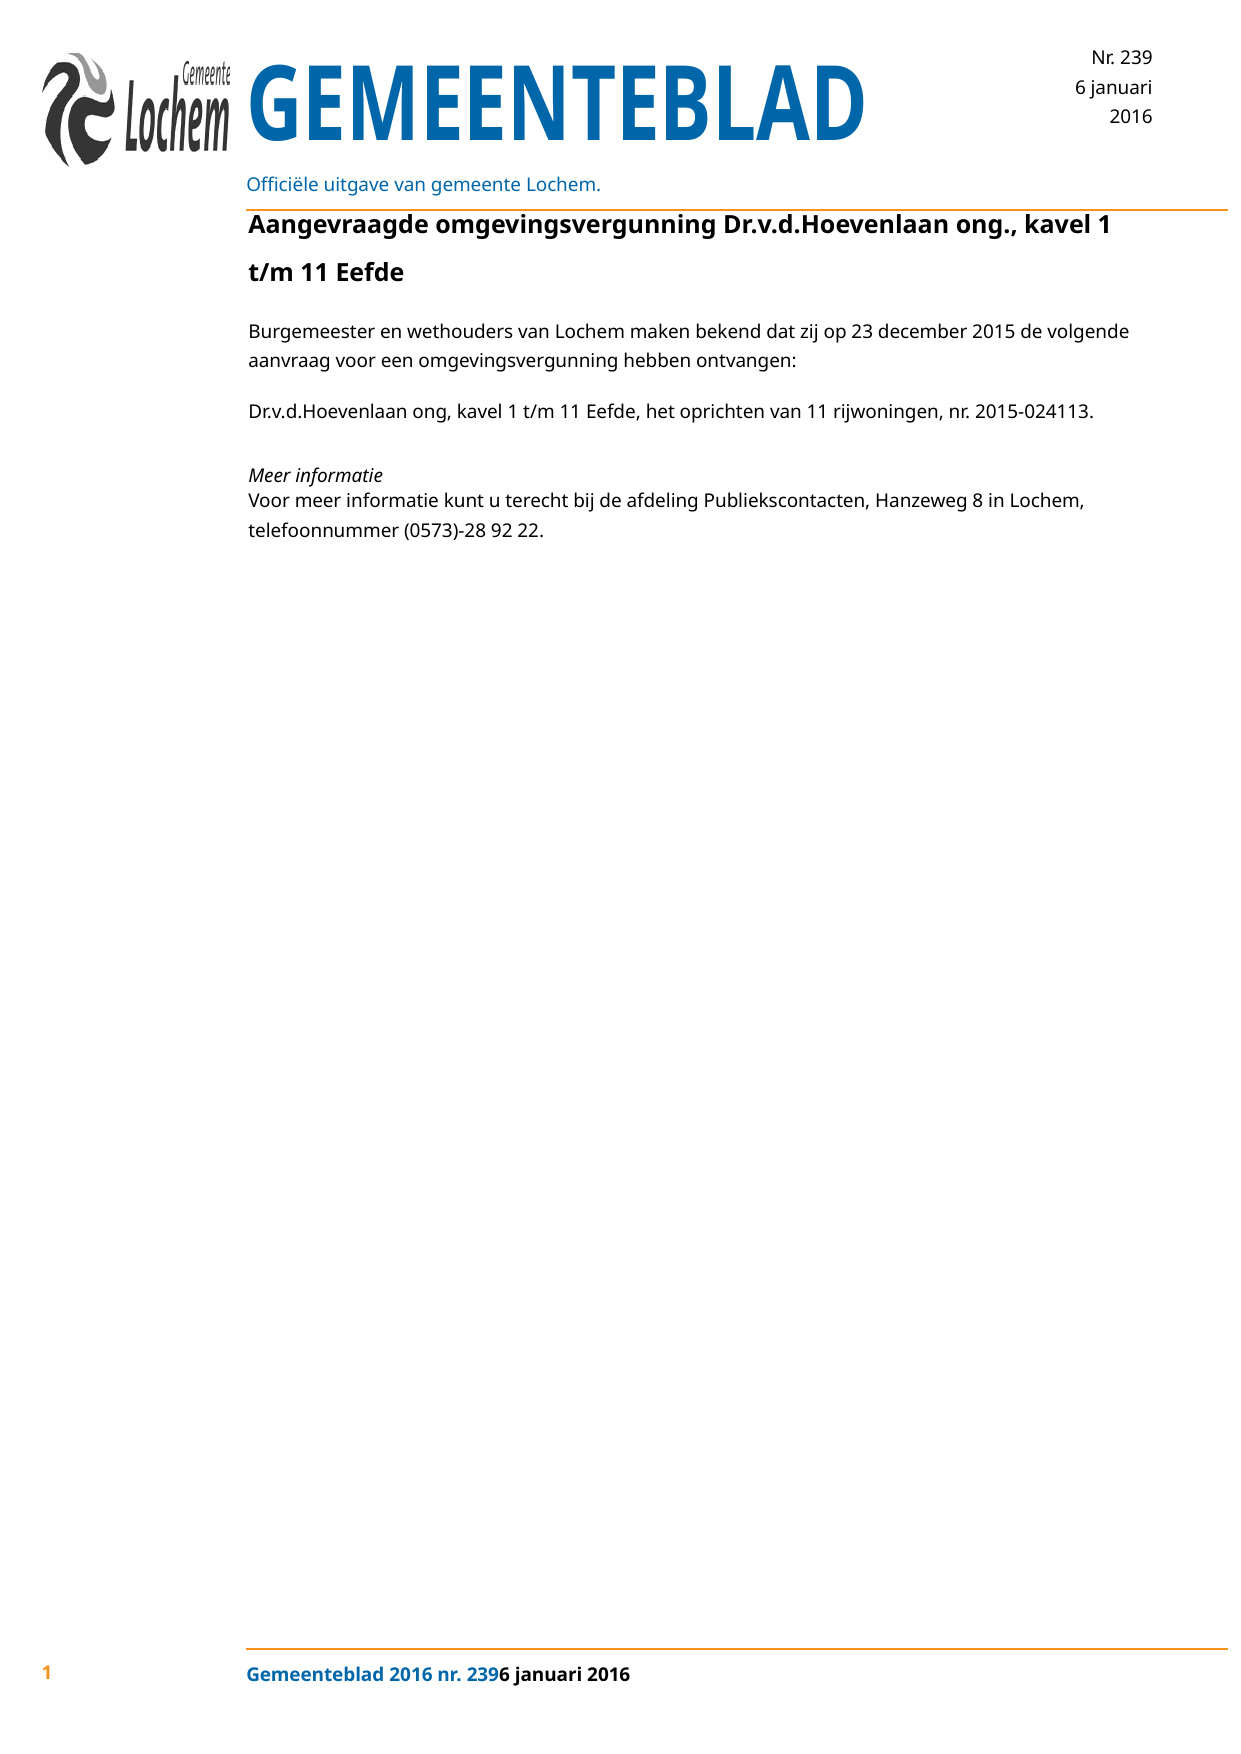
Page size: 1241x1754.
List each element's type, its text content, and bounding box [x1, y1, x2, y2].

text Aangevraagde omgevingsvergunning Dr.v.d.Hoevenlaan ong., kavel 1 t/m 11 Eefde [248, 211, 1152, 288]
picture [41, 47, 231, 172]
text Burgemeester en wethouders van Lochem maken bekend dat zij op 23 december 2015 de volgende aanvraag voor een omgevingsvergunning hebben ontvangen: [248, 318, 1152, 373]
text Meer informatie [248, 462, 1152, 488]
text Dr.v.d.Hoevenlaan ong, kavel 1 t/m 11 Eefde, het oprichten van 11 rijwoningen, nr. 2015-024113. [248, 398, 1152, 424]
text Voor meer informatie kunt u terecht bij de afdeling Publiekscontacten, Hanzeweg 8 in Lochem, telefoonnummer (0573)-28 92 22. [248, 488, 1152, 543]
